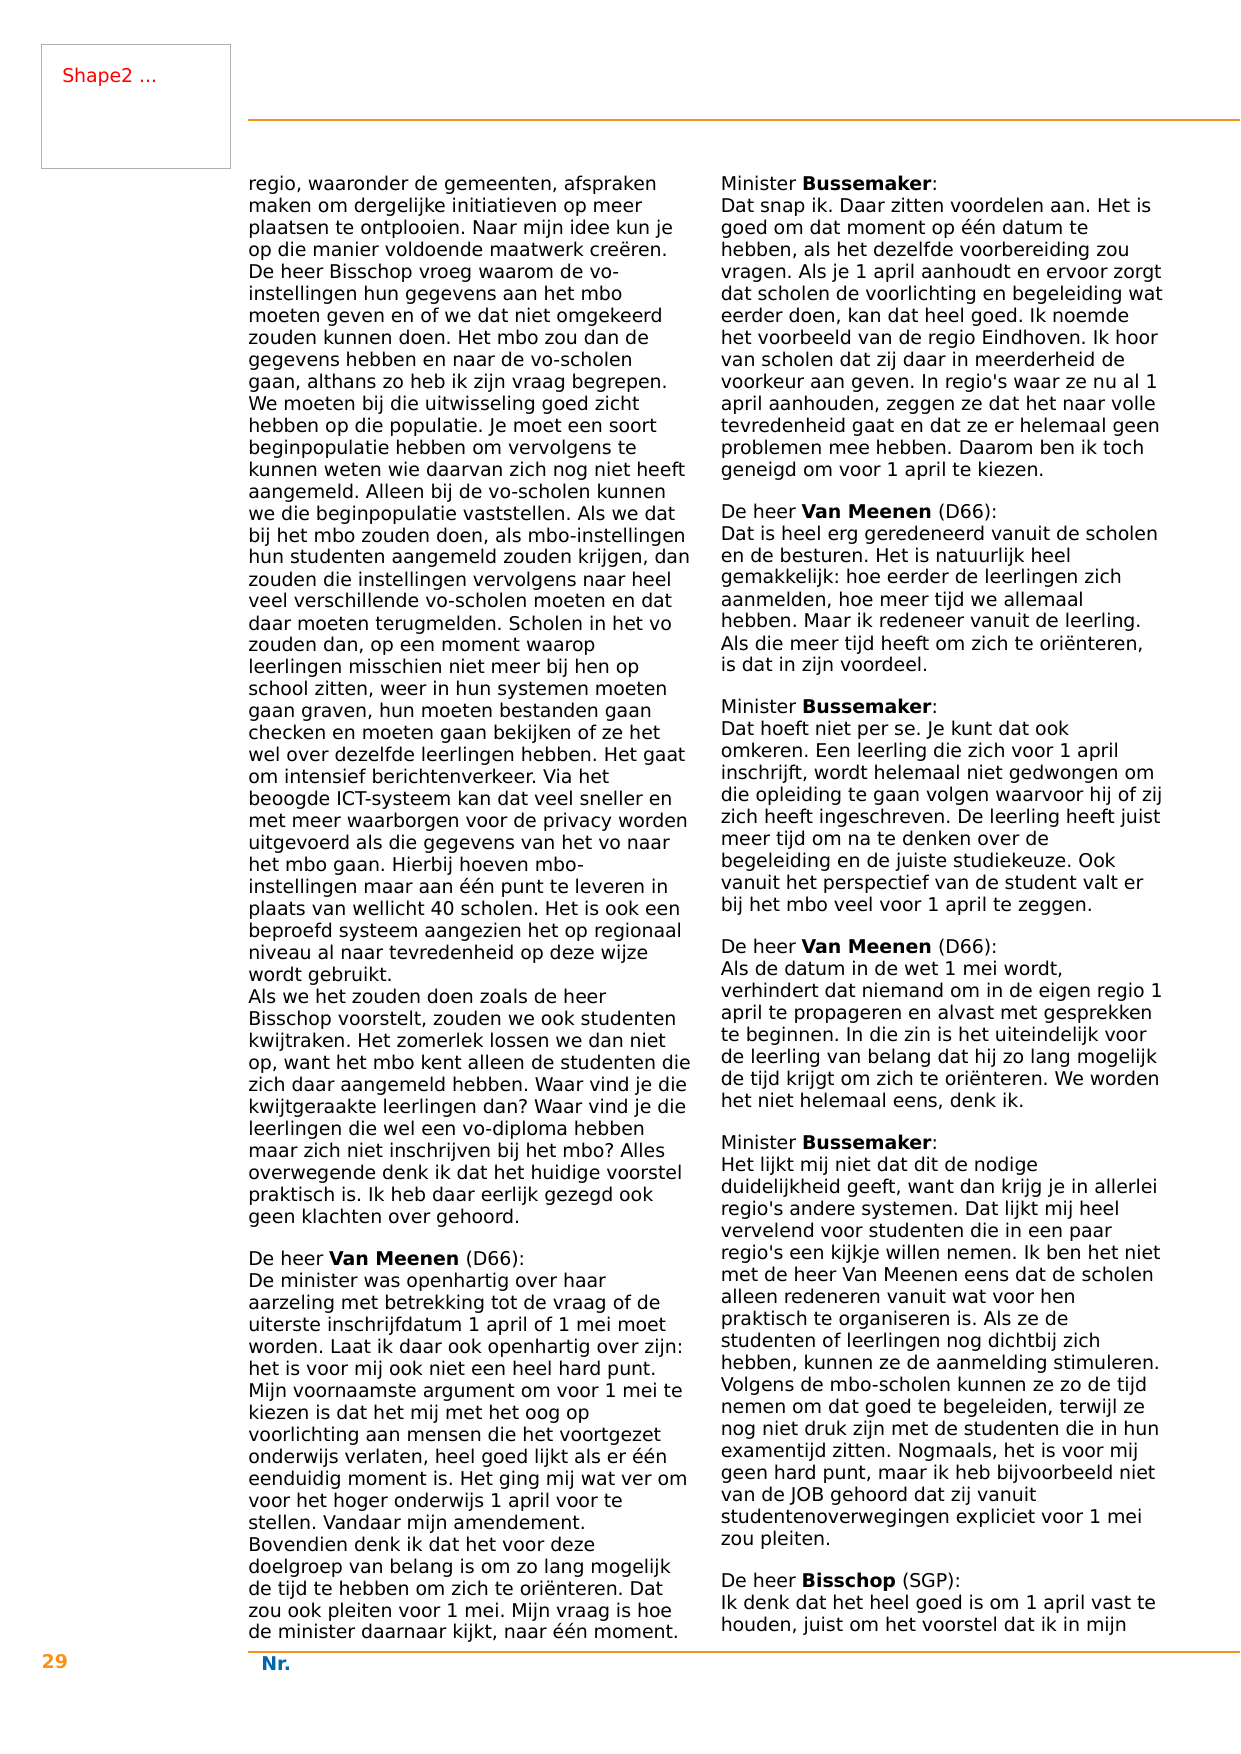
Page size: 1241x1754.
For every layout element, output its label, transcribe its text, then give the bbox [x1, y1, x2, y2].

text De heer Van Meenen (D66): [721, 501, 1163, 522]
text Dat snap ik. Daar zitten voordelen aan. Het is goed om dat moment op één datum te hebben, als het dezelfde voorbereiding zou vragen. Als je 1 april aanhoudt en ervoor zorgt dat scholen de voorlichting en begeleiding wat eerder doen, kan dat heel goed. Ik noemde het voorbeeld van de regio Eindhoven. Ik hoor van scholen dat zij daar in meerderheid de voorkeur aan geven. In regio's waar ze nu al 1 april aanhouden, zeggen ze dat het naar volle tevredenheid gaat en dat ze er helemaal geen problemen mee hebben. Daarom ben ik toch geneigd om voor 1 april te kiezen. [721, 195, 1163, 481]
text De heer Bisschop vroeg waarom de vo-instellingen hun gegevens aan het mbo moeten geven en of we dat niet omgekeerd zouden kunnen doen. Het mbo zou dan de gegevens hebben en naar de vo-scholen gaan, althans zo heb ik zijn vraag begrepen. We moeten bij die uitwisseling goed zicht hebben op die populatie. Je moet een soort beginpopulatie hebben om vervolgens te kunnen weten wie daarvan zich nog niet heeft aangemeld. Alleen bij de vo-scholen kunnen we die beginpopulatie vaststellen. Als we dat bij het mbo zouden doen, als mbo-instellingen hun studenten aangemeld zouden krijgen, dan zouden die instellingen vervolgens naar heel veel verschillende vo-scholen moeten en dat daar moeten terugmelden. Scholen in het vo zouden dan, op een moment waarop leerlingen misschien niet meer bij hen op school zitten, weer in hun systemen moeten gaan graven, hun moeten bestanden gaan checken en moeten gaan bekijken of ze het wel over dezelfde leerlingen hebben. Het gaat om intensief berichtenverkeer. Via het beoogde ICT-systeem kan dat veel sneller en met meer waarborgen voor de privacy worden uitgevoerd als die gegevens van het vo naar het mbo gaan. Hierbij hoeven mbo-instellingen maar aan één punt te leveren in plaats van wellicht 40 scholen. Het is ook een beproefd systeem aangezien het op regionaal niveau al naar tevredenheid op deze wijze wordt gebruikt. [248, 261, 691, 986]
text Ik denk dat het heel goed is om 1 april vast te houden, juist om het voorstel dat ik in mijn [721, 1592, 1163, 1636]
text De heer Bisschop (SGP): [721, 1569, 1163, 1592]
text regio, waaronder de gemeenten, afspraken maken om dergelijke initiatieven op meer plaatsen te ontplooien. Naar mijn idee kun je op die manier voldoende maatwerk creëren. [248, 173, 691, 261]
text De minister was openhartig over haar aarzeling met betrekking tot de vraag of de uiterste inschrijfdatum 1 april of 1 mei moet worden. Laat ik daar ook openhartig over zijn: het is voor mij ook niet een heel hard punt. Mijn voornaamste argument om voor 1 mei te kiezen is dat het mij met het oog op voorlichting aan mensen die het voortgezet onderwijs verlaten, heel goed lijkt als er één eenduidig moment is. Het ging mij wat ver om voor het hoger onderwijs 1 april voor te stellen. Vandaar mijn amendement. Bovendien denk ik dat het voor deze doelgroep van belang is om zo lang mogelijk de tijd te hebben om zich te oriënteren. Dat zou ook pleiten voor 1 mei. Mijn vraag is hoe de minister daarnaar kijkt, naar één moment. [248, 1270, 691, 1643]
text De heer Van Meenen (D66): [721, 936, 1163, 958]
text Als de datum in de wet 1 mei wordt, verhindert dat niemand om in de eigen regio 1 april te propageren en alvast met gesprekken te beginnen. In die zin is het uiteindelijk voor de leerling van belang dat hij zo lang mogelijk de tijd krijgt om zich te oriënteren. We worden het niet helemaal eens, denk ik. [721, 958, 1163, 1112]
text Minister Bussemaker: [721, 1132, 1163, 1154]
text Als we het zouden doen zoals de heer Bisschop voorstelt, zouden we ook studenten kwijtraken. Het zomerlek lossen we dan niet op, want het mbo kent alleen de studenten die zich daar aangemeld hebben. Waar vind je die kwijtgeraakte leerlingen dan? Waar vind je die leerlingen die wel een vo-diploma hebben maar zich niet inschrijven bij het mbo? Alles overwegende denk ik dat het huidige voorstel praktisch is. Ik heb daar eerlijk gezegd ook geen klachten over gehoord. [248, 986, 691, 1228]
text Het lijkt mij niet dat dit de nodige duidelijkheid geeft, want dan krijg je in allerlei regio's andere systemen. Dat lijkt mij heel vervelend voor studenten die in een paar regio's een kijkje willen nemen. Ik ben het niet met de heer Van Meenen eens dat de scholen alleen redeneren vanuit wat voor hen praktisch te organiseren is. Als ze de studenten of leerlingen nog dichtbij zich hebben, kunnen ze de aanmelding stimuleren. Volgens de mbo-scholen kunnen ze zo de tijd nemen om dat goed te begeleiden, terwijl ze nog niet druk zijn met de studenten die in hun examentijd zitten. Nogmaals, het is voor mij geen hard punt, maar ik heb bijvoorbeeld niet van de JOB gehoord dat zij vanuit studentenoverwegingen expliciet voor 1 mei zou pleiten. [721, 1154, 1163, 1549]
text Minister Bussemaker: [721, 173, 1163, 195]
text Dat is heel erg geredeneerd vanuit de scholen en de besturen. Het is natuurlijk heel gemakkelijk: hoe eerder de leerlingen zich aanmelden, hoe meer tijd we allemaal hebben. Maar ik redeneer vanuit de leerling. Als die meer tijd heeft om zich te oriënteren, is dat in zijn voordeel. [721, 522, 1163, 676]
text De heer Van Meenen (D66): [248, 1248, 691, 1270]
text Dat hoeft niet per se. Je kunt dat ook omkeren. Een leerling die zich voor 1 april inschrijft, wordt helemaal niet gedwongen om die opleiding te gaan volgen waarvoor hij of zij zich heeft ingeschreven. De leerling heeft juist meer tijd om na te denken over de begeleiding en de juiste studiekeuze. Ook vanuit het perspectief van de student valt er bij het mbo veel voor 1 april te zeggen. [721, 718, 1163, 916]
text Minister Bussemaker: [721, 696, 1163, 718]
